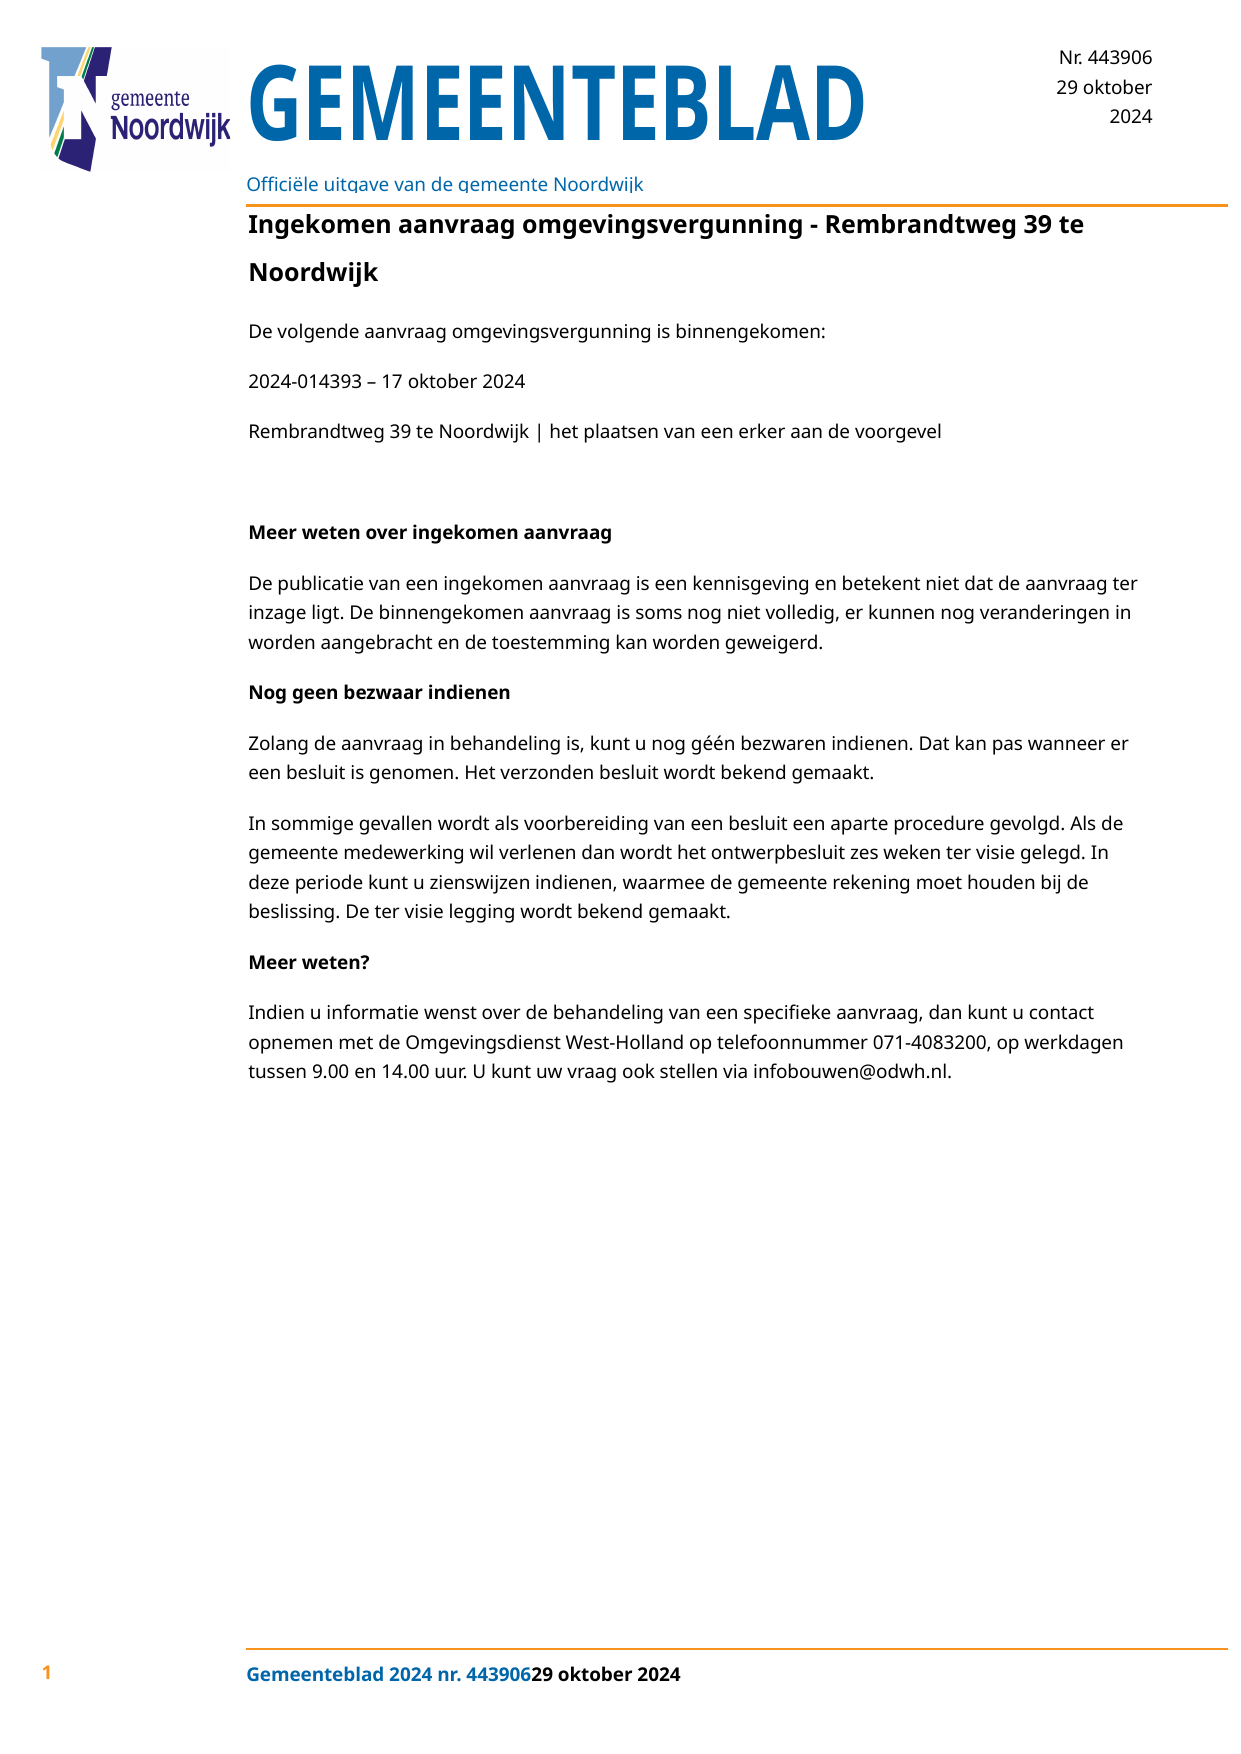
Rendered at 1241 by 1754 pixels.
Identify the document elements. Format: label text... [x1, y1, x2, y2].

text De publicatie van een ingekomen aanvraag is een kennisgeving en betekent niet dat de aanvraag ter inzage ligt. De binnengekomen aanvraag is soms nog niet volledig, er kunnen nog veranderingen in worden aangebracht en de toestemming kan worden geweigerd. [248, 570, 1152, 655]
text De volgende aanvraag omgevingsvergunning is binnengekomen: [248, 318, 1152, 344]
text 2024-014393 – 17 oktober 2024 [248, 368, 1152, 394]
text Nog geen bezwaar indienen [248, 679, 1152, 705]
picture [41, 47, 231, 172]
text Ingekomen aanvraag omgevingsvergunning - Rembrandtweg 39 te Noordwijk [248, 207, 1152, 288]
text Meer weten? [248, 949, 1152, 975]
text Meer weten over ingekomen aanvraag [248, 519, 1152, 545]
text In sommige gevallen wordt als voorbereiding van een besluit een aparte procedure gevolgd. Als de gemeente medewerking wil verlenen dan wordt het ontwerpbesluit zes weken ter visie gelegd. In deze periode kunt u zienswijzen indienen, waarmee de gemeente rekening moet houden bij de beslissing. De ter visie legging wordt bekend gemaakt. [248, 810, 1152, 924]
text Zolang de aanvraag in behandeling is, kunt u nog géén bezwaren indienen. Dat kan pas wanneer er een besluit is genomen. Het verzonden besluit wordt bekend gemaakt. [248, 730, 1152, 785]
text Rembrandtweg 39 te Noordwijk | het plaatsen van een erker aan de voorgevel [248, 419, 1152, 444]
text Indien u informatie wenst over de behandeling van een specifieke aanvraag, dan kunt u contact opnemen met de Omgevingsdienst West-Holland op telefoonnummer 071-4083200, op werkdagen tussen 9.00 en 14.00 uur. U kunt uw vraag ook stellen via infobouwen@odwh.nl. [248, 999, 1152, 1084]
